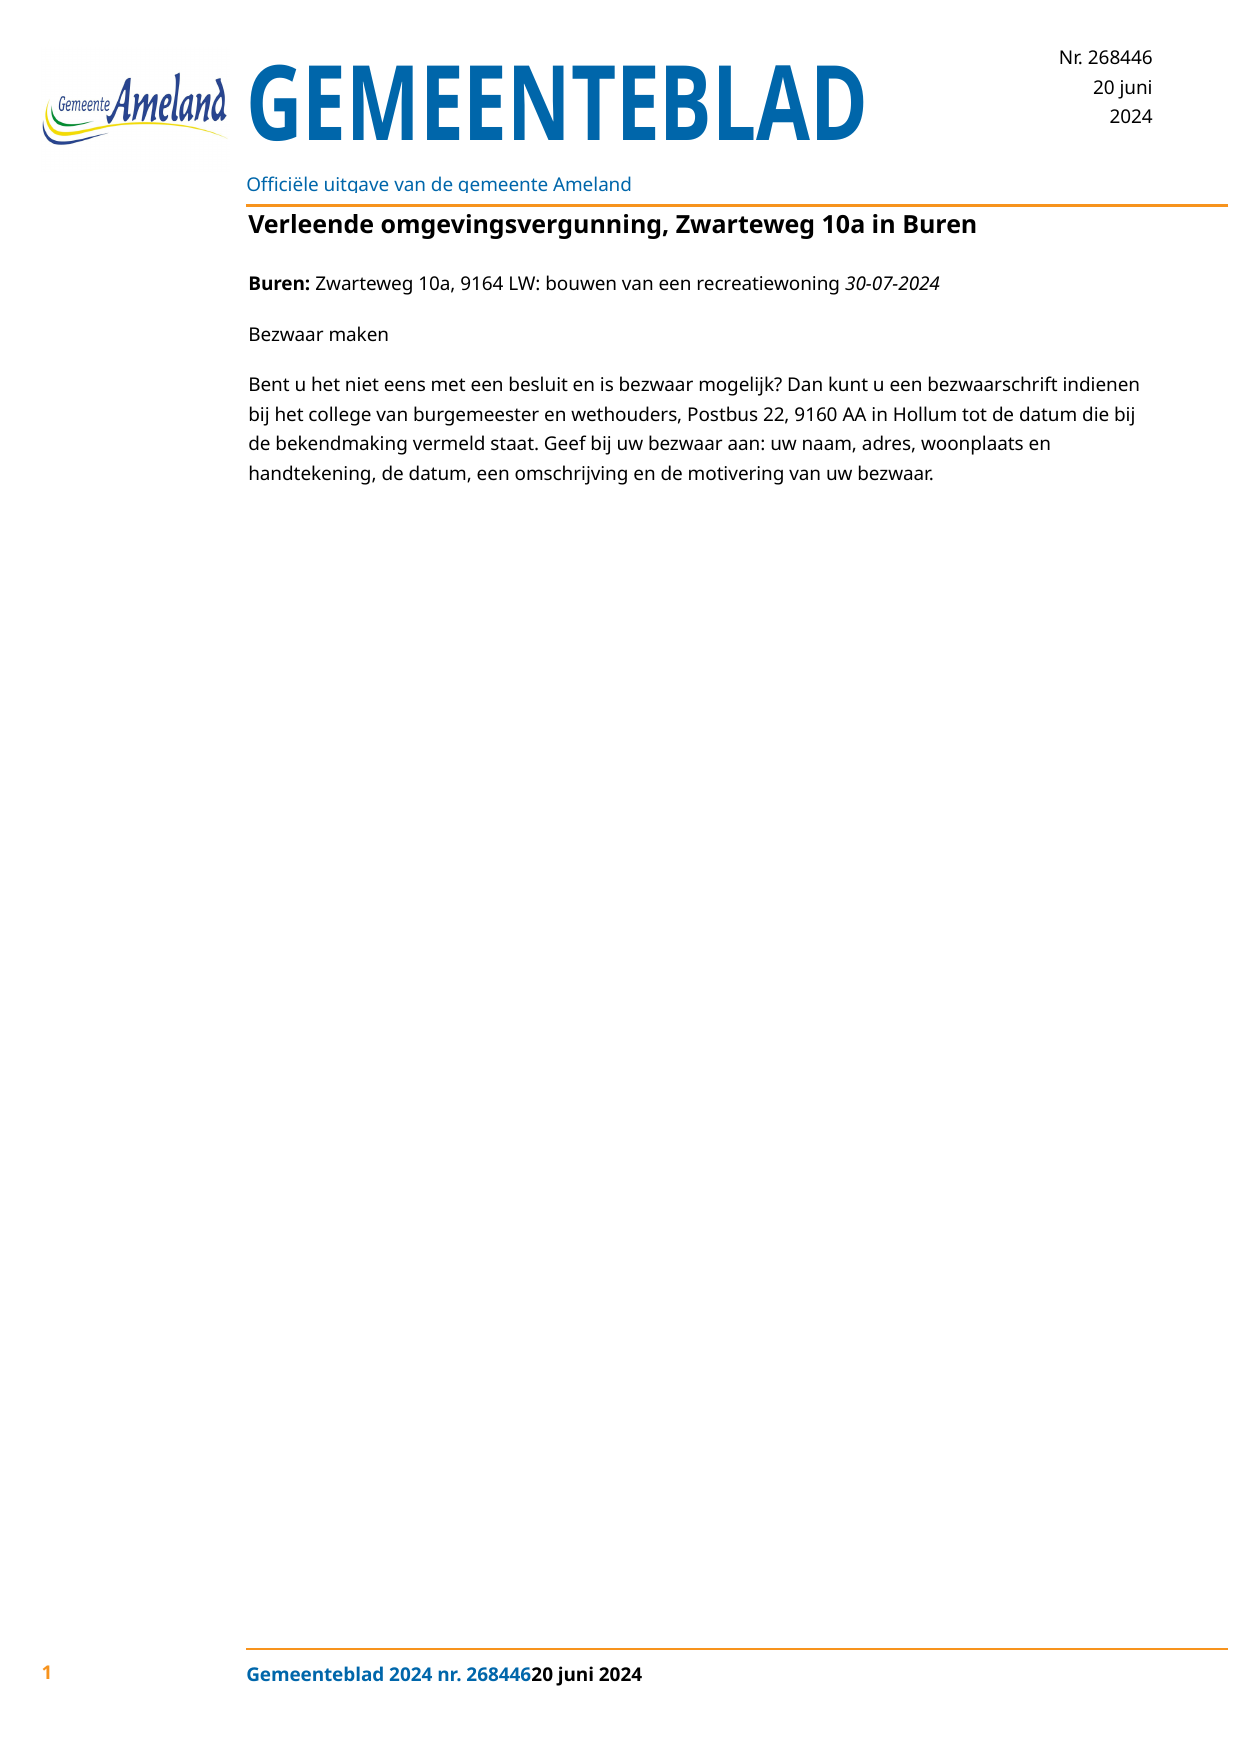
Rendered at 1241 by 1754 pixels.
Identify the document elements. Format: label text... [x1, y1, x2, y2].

picture [41, 47, 231, 172]
text Bent u het niet eens met een besluit en is bezwaar mogelijk? Dan kunt u een bezwaarschrift indienen bij het college van burgemeester en wethouders, Postbus 22, 9160 AA in Hollum tot de datum die bij de bekendmaking vermeld staat. Geef bij uw bezwaar aan: uw naam, adres, woonplaats en handtekening, de datum, een omschrijving en de motivering van uw bezwaar. [248, 371, 1152, 486]
text Bezwaar maken [248, 321, 1152, 346]
text Verleende omgevingsvergunning, Zwarteweg 10a in Buren [248, 207, 1152, 241]
text Buren: Zwarteweg 10a, 9164 LW: bouwen van een recreatiewoning 30-07-2024 [248, 270, 1152, 296]
